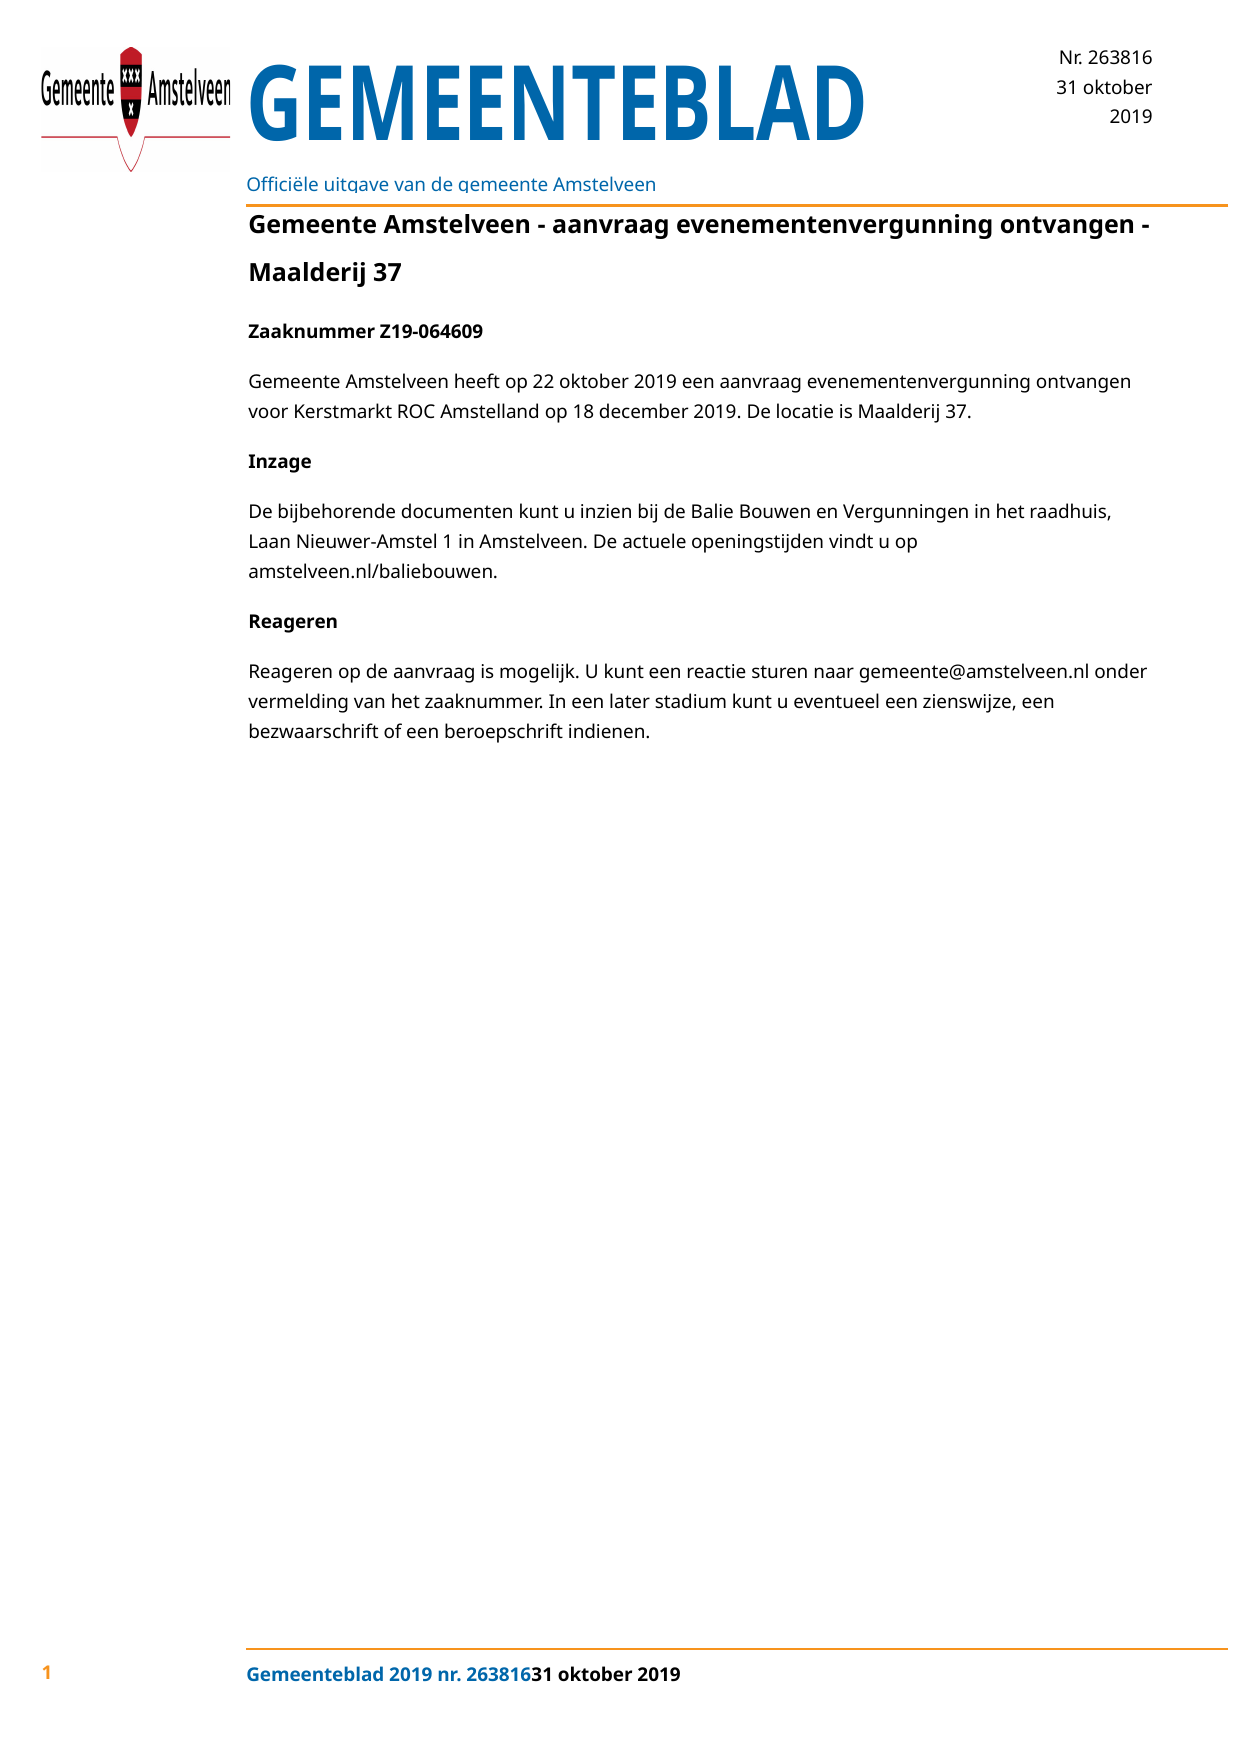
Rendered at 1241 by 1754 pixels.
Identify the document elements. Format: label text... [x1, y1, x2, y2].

text Gemeente Amstelveen heeft op 22 oktober 2019 een aanvraag evenementenvergunning ontvangen voor Kerstmarkt ROC Amstelland op 18 december 2019. De locatie is Maalderij 37. [248, 368, 1152, 424]
text De bijbehorende documenten kunt u inzien bij de Balie Bouwen en Vergunningen in het raadhuis, Laan Nieuwer-Amstel 1 in Amstelveen. De actuele openingstijden vindt u op amstelveen.nl/baliebouwen. [248, 499, 1152, 584]
text Reageren [248, 608, 1152, 634]
text Inzage [248, 448, 1152, 474]
text Gemeente Amstelveen - aanvraag evenementenvergunning ontvangen - Maalderij 37 [248, 207, 1152, 288]
text Zaaknummer Z19-064609 [248, 318, 1152, 344]
text Reageren op de aanvraag is mogelijk. U kunt een reactie sturen naar gemeente@amstelveen.nl onder vermelding van het zaaknummer. In een later stadium kunt u eventueel een zienswijze, een bezwaarschrift of een beroepschrift indienen. [248, 659, 1152, 744]
picture [41, 47, 231, 172]
